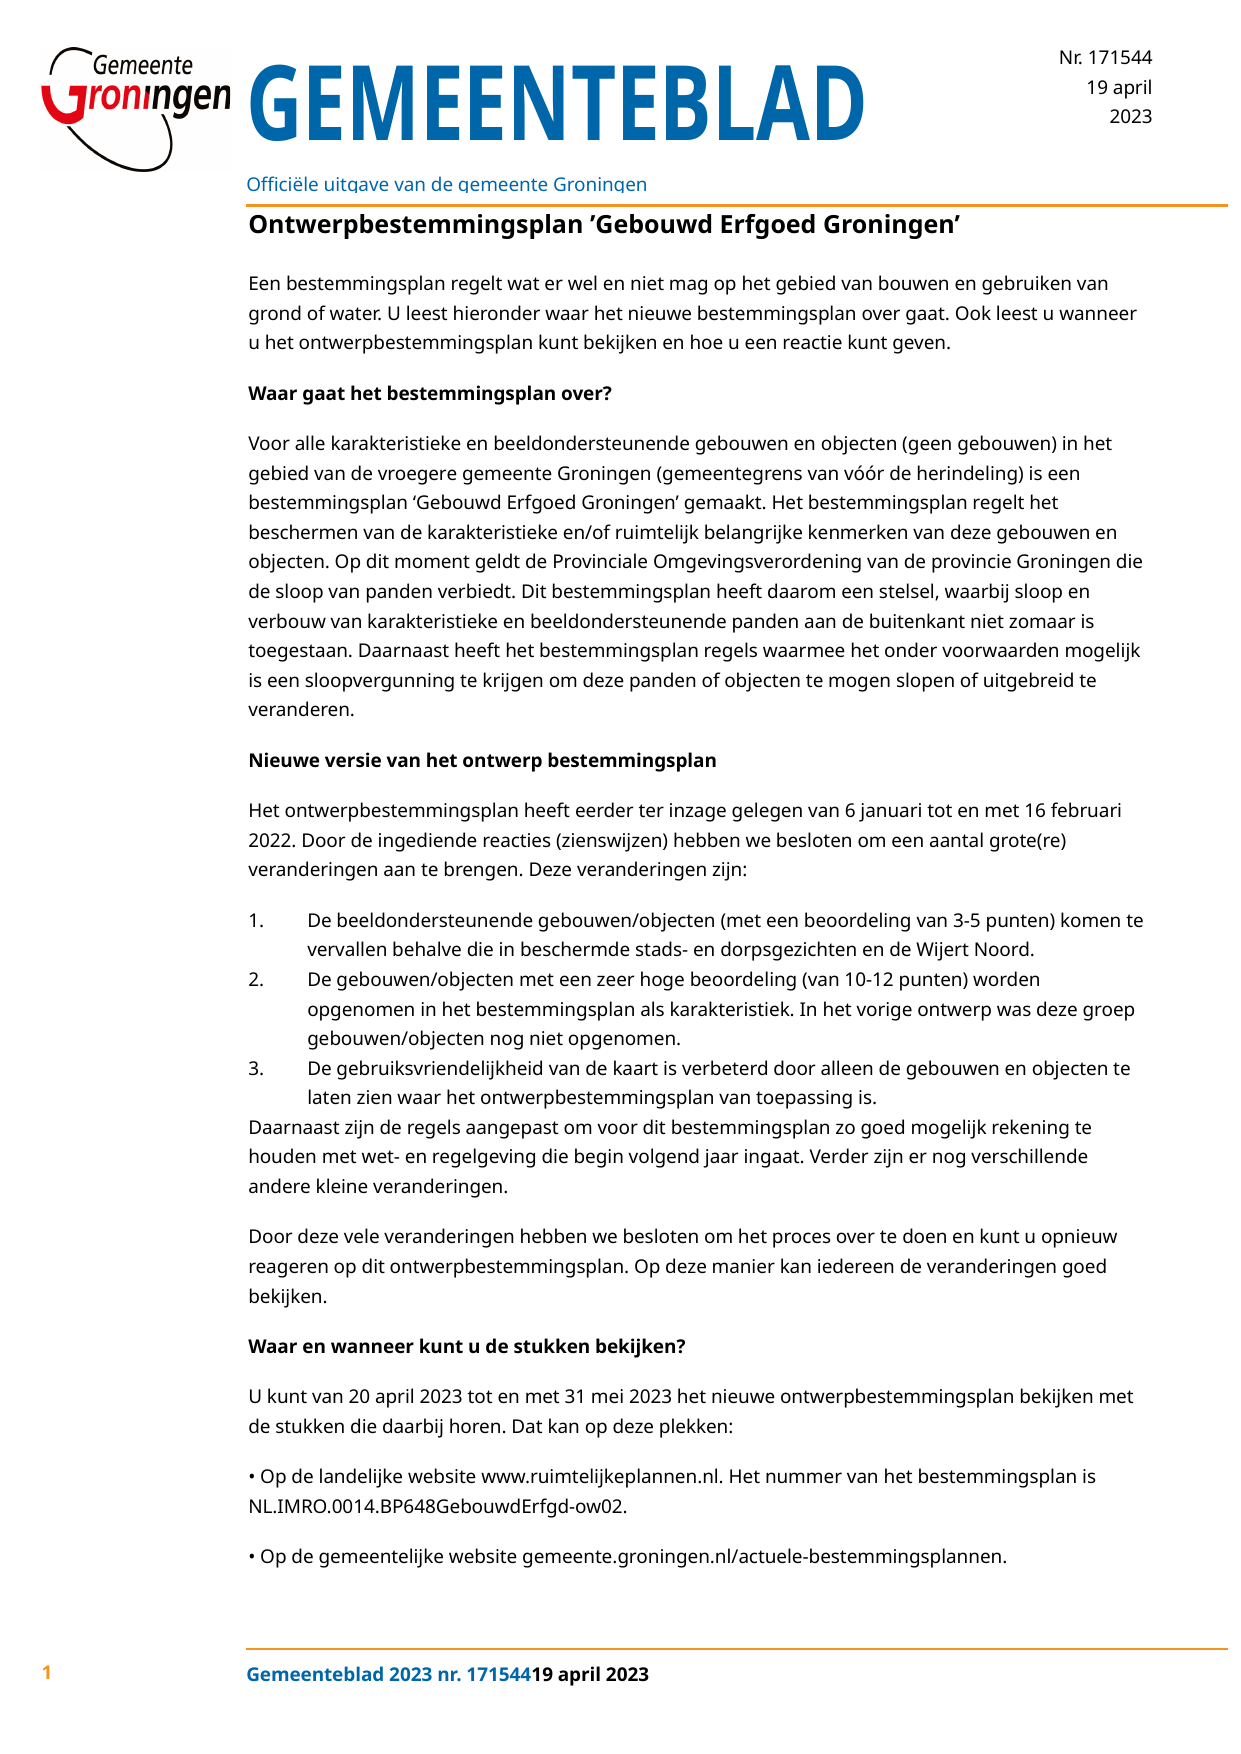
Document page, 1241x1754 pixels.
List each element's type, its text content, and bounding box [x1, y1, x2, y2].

text Een bestemmingsplan regelt wat er wel en niet mag op het gebied van bouwen en gebruiken van grond of water. U leest hieronder waar het nieuwe bestemmingsplan over gaat. Ook leest u wanneer u het ontwerpbestemmingsplan kunt bekijken en hoe u een reactie kunt geven. [248, 270, 1152, 355]
text Daarnaast zijn de regels aangepast om voor dit bestemmingsplan zo goed mogelijk rekening te houden met wet- en regelgeving die begin volgend jaar ingaat. Verder zijn er nog verschillende andere kleine veranderingen. [248, 1114, 1152, 1199]
text Het ontwerpbestemmingsplan heeft eerder ter inzage gelegen van 6 januari tot en met 16 februari 2022. Door de ingediende reacties (zienswijzen) hebben we besloten om een aantal grote(re) veranderingen aan te brengen. Deze veranderingen zijn: [248, 797, 1152, 882]
list De gebruiksvriendelijkheid van de kaart is verbeterd door alleen de gebouwen en objecten te laten zien waar het ontwerpbestemmingsplan van toepassing is. [248, 1055, 1152, 1110]
list De beeldondersteunende gebouwen/objecten (met een beoordeling van 3-5 punten) komen te vervallen behalve die in beschermde stads- en dorpsgezichten en de Wijert Noord. [248, 907, 1152, 962]
text • Op de landelijke website www.ruimtelijkeplannen.nl. Het nummer van het bestemmingsplan is NL.IMRO.0014.BP648GebouwdErfgd-ow02. [248, 1464, 1152, 1519]
list De gebouwen/objecten met een zeer hoge beoordeling (van 10-12 punten) worden opgenomen in het bestemmingsplan als karakteristiek. In het vorige ontwerp was deze groep gebouwen/objecten nog niet opgenomen. [248, 966, 1152, 1051]
text Waar en wanneer kunt u de stukken bekijken? [248, 1333, 1152, 1359]
text Voor alle karakteristieke en beeldondersteunende gebouwen en objecten (geen gebouwen) in het gebied van de vroegere gemeente Groningen (gemeentegrens van vóór de herindeling) is een bestemmingsplan ‘Gebouwd Erfgoed Groningen’ gemaakt. Het bestemmingsplan regelt het beschermen van de karakteristieke en/of ruimtelijk belangrijke kenmerken van deze gebouwen en objecten. Op dit moment geldt de Provinciale Omgevingsverordening van de provincie Groningen die de sloop van panden verbiedt. Dit bestemmingsplan heeft daarom een stelsel, waarbij sloop en verbouw van karakteristieke en beeldondersteunende panden aan de buitenkant niet zomaar is toegestaan. Daarnaast heeft het bestemmingsplan regels waarmee het onder voorwaarden mogelijk is een sloopvergunning te krijgen om deze panden of objecten te mogen slopen of uitgebreid te veranderen. [248, 430, 1152, 722]
text Waar gaat het bestemmingsplan over? [248, 380, 1152, 406]
picture [41, 47, 231, 172]
text • Op de gemeentelijke website gemeente.groningen.nl/actuele-bestemmingsplannen. [248, 1544, 1152, 1569]
text Door deze vele veranderingen hebben we besloten om het proces over te doen en kunt u opnieuw reageren op dit ontwerpbestemmingsplan. Op deze manier kan iedereen de veranderingen goed bekijken. [248, 1224, 1152, 1308]
text Ontwerpbestemmingsplan ’Gebouwd Erfgoed Groningen’ [248, 207, 1152, 241]
text Nieuwe versie van het ontwerp bestemmingsplan [248, 747, 1152, 773]
text U kunt van 20 april 2023 tot en met 31 mei 2023 het nieuwe ontwerpbestemmingsplan bekijken met de stukken die daarbij horen. Dat kan op deze plekken: [248, 1384, 1152, 1439]
